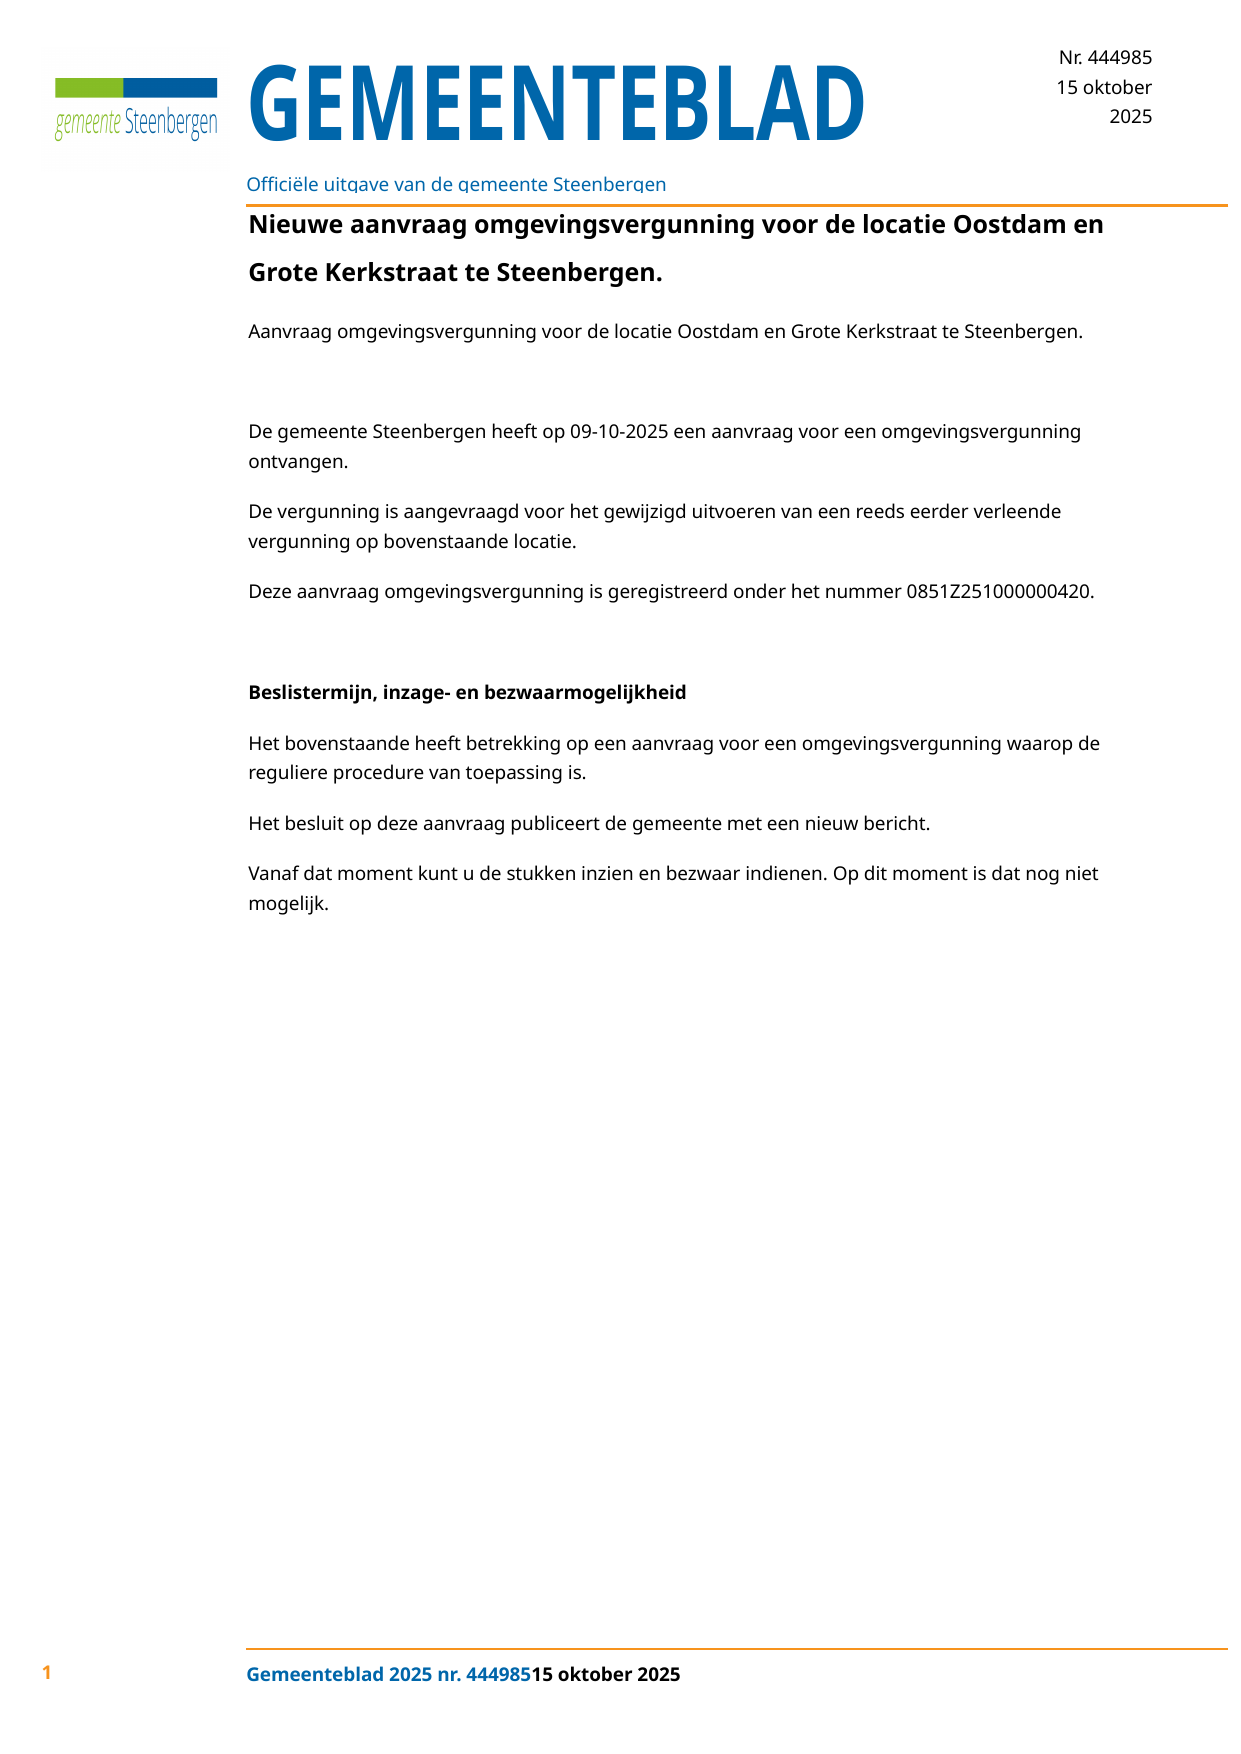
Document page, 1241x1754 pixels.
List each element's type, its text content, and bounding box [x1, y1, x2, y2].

text Nieuwe aanvraag omgevingsvergunning voor de locatie Oostdam en Grote Kerkstraat te Steenbergen. [248, 207, 1152, 288]
text Het bovenstaande heeft betrekking op een aanvraag voor een omgevingsvergunning waarop de reguliere procedure van toepassing is. [248, 730, 1152, 785]
text Beslistermijn, inzage- en bezwaarmogelijkheid [248, 679, 1152, 705]
text Het besluit op deze aanvraag publiceert de gemeente met een nieuw bericht. [248, 810, 1152, 836]
text Deze aanvraag omgevingsvergunning is geregistreerd onder het nummer 0851Z251000000420. [248, 579, 1152, 604]
text Aanvraag omgevingsvergunning voor de locatie Oostdam en Grote Kerkstraat te Steenbergen. [248, 318, 1152, 344]
text De gemeente Steenbergen heeft op 09-10-2025 een aanvraag voor een omgevingsvergunning ontvangen. [248, 419, 1152, 474]
picture [41, 47, 231, 172]
text De vergunning is aangevraagd voor het gewijzigd uitvoeren van een reeds eerder verleende vergunning op bovenstaande locatie. [248, 499, 1152, 554]
text Vanaf dat moment kunt u de stukken inzien en bezwaar indienen. Op dit moment is dat nog niet mogelijk. [248, 860, 1152, 916]
